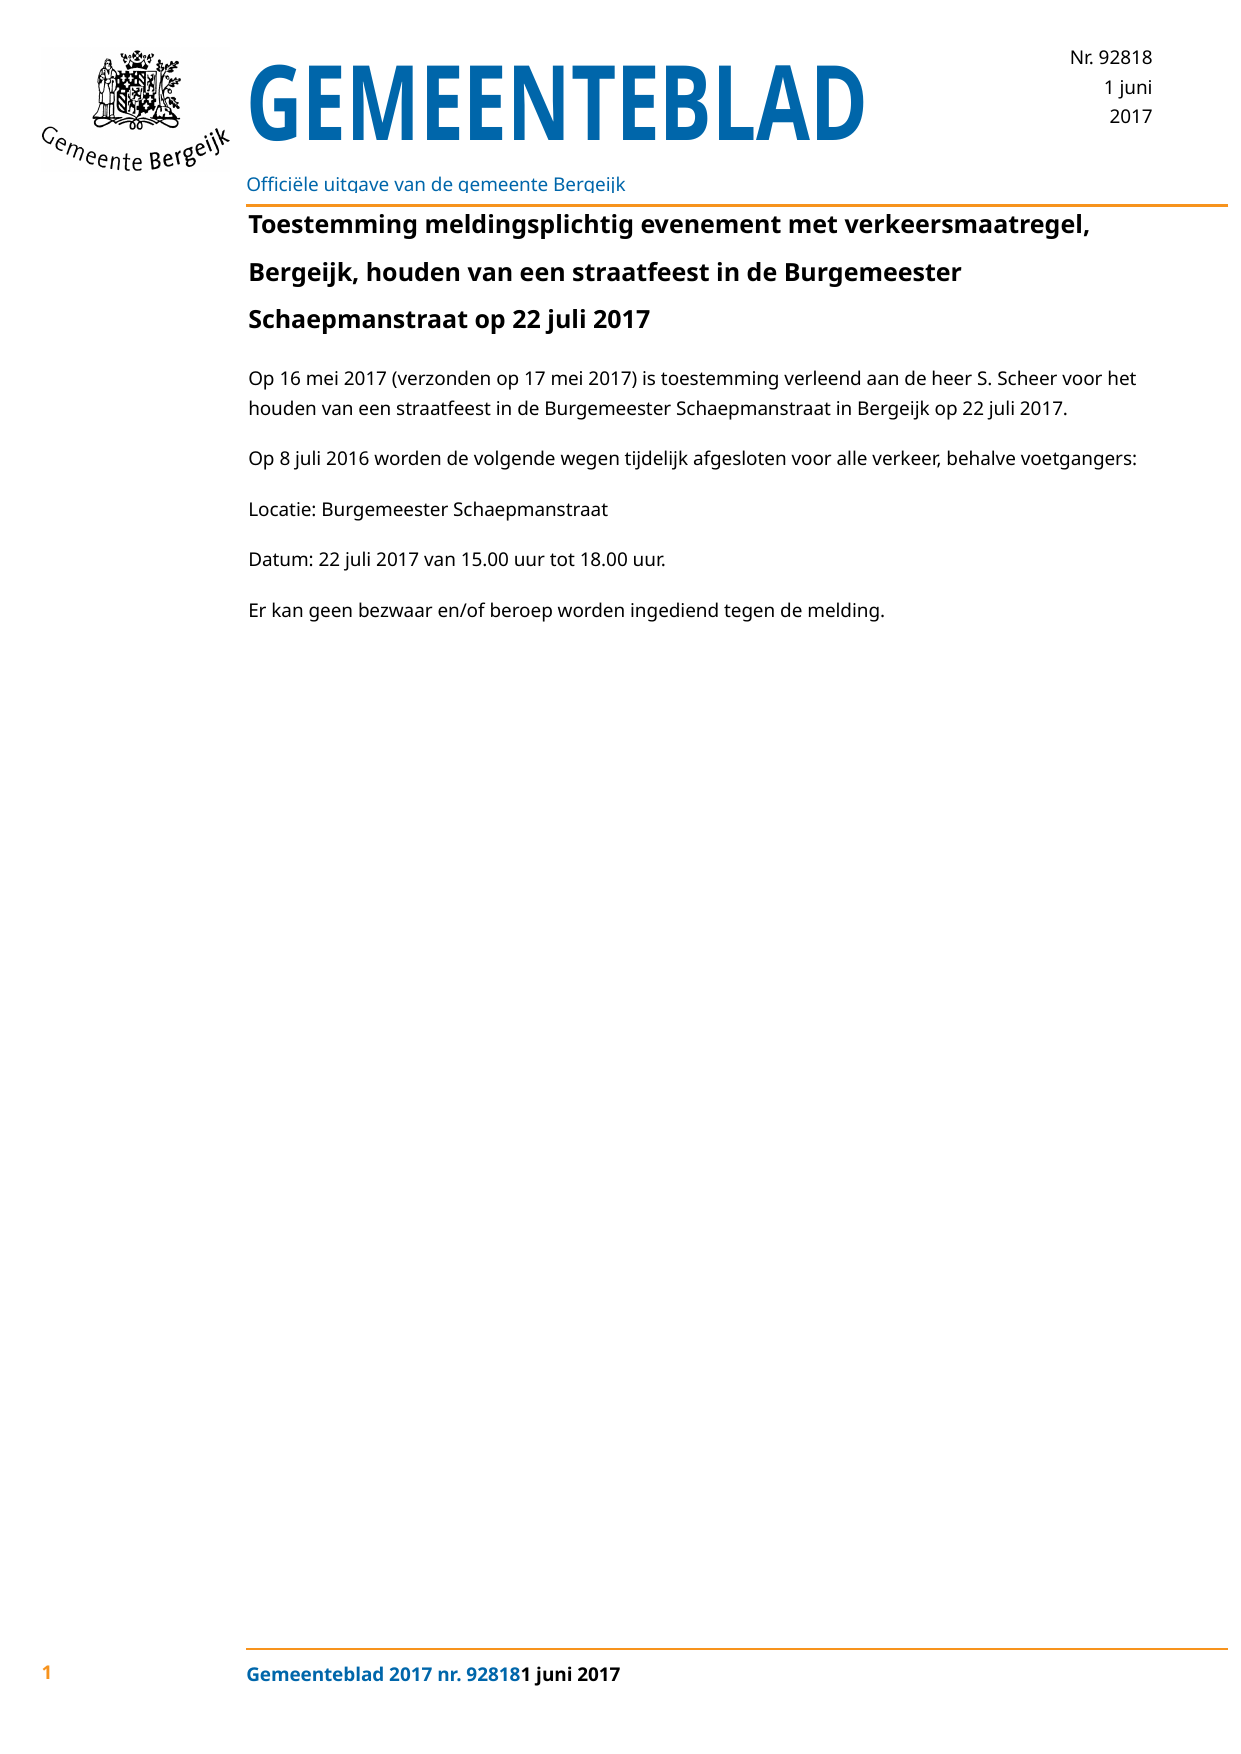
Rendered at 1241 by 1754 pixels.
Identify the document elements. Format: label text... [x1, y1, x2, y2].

text Datum: 22 juli 2017 van 15.00 uur tot 18.00 uur. [248, 546, 1152, 572]
text Locatie: Burgemeester Schaepmanstraat [248, 496, 1152, 522]
text Op 8 juli 2016 worden de volgende wegen tijdelijk afgesloten voor alle verkeer, behalve voetgangers: [248, 446, 1152, 471]
text Toestemming meldingsplichtig evenement met verkeersmaatregel, Bergeijk, houden van een straatfeest in de Burgemeester Schaepmanstraat op 22 juli 2017 [248, 207, 1152, 336]
picture [41, 47, 231, 172]
text Er kan geen bezwaar en/of beroep worden ingediend tegen de melding. [248, 597, 1152, 622]
text Op 16 mei 2017 (verzonden op 17 mei 2017) is toestemming verleend aan de heer S. Scheer voor het houden van een straatfeest in de Burgemeester Schaepmanstraat in Bergeijk op 22 juli 2017. [248, 366, 1152, 421]
